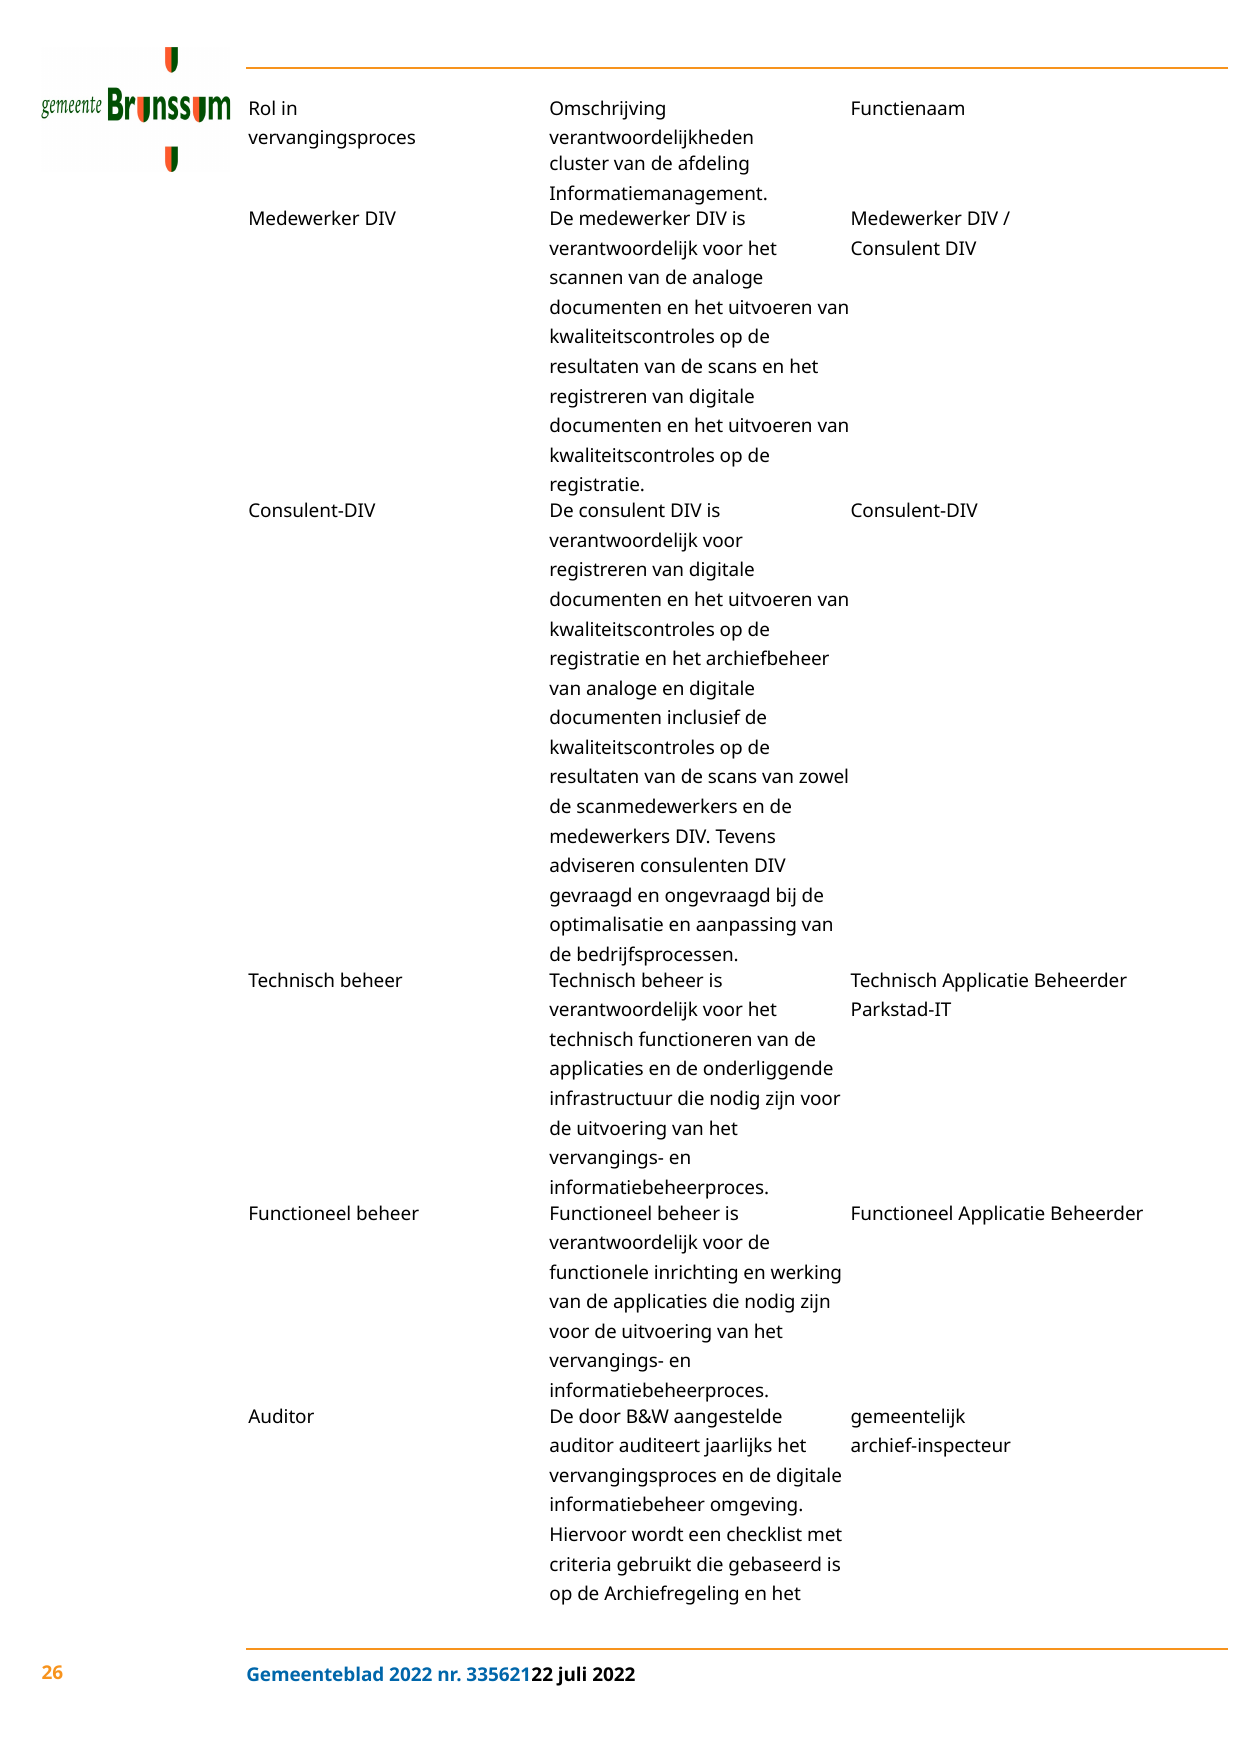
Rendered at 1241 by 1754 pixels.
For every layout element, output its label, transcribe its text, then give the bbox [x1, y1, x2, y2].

table_cell Technisch beheer is verantwoordelijk voor het technisch functioneren van de applicaties en de onderliggende infrastructuur die nodig zijn voor de uitvoering van het vervangings- en informatiebeheerproces. [549, 967, 850, 1200]
table_cell Technisch beheer [248, 967, 549, 1200]
table_cell gemeentelijk archief-inspecteur [850, 1403, 1152, 1606]
table_cell [850, 150, 1152, 205]
picture [41, 47, 231, 172]
table_cell Medewerker DIV [248, 205, 549, 497]
table_cell Functioneel beheer [248, 1200, 549, 1403]
table_header Functienaam [850, 95, 1152, 150]
table_cell De consulent DIV is verantwoordelijk voor registreren van digitale documenten en het uitvoeren van kwaliteitscontroles op de registratie en het archiefbeheer van analoge en digitale documenten inclusief de kwaliteitscontroles op de resultaten van de scans van zowel de scanmedewerkers en de medewerkers DIV. Tevens adviseren consulenten DIV gevraagd en ongevraagd bij de optimalisatie en aanpassing van de bedrijfsprocessen. [549, 498, 850, 967]
table_cell Functioneel Applicatie Beheerder [850, 1200, 1152, 1403]
table_header Rol in vervangingsproces [248, 95, 549, 150]
table_cell Consulent-DIV [850, 498, 1152, 967]
table_header Omschrijving verantwoordelijkheden [549, 95, 850, 150]
table_cell Medewerker DIV / Consulent DIV [850, 205, 1152, 497]
table_cell Functioneel beheer is verantwoordelijk voor de functionele inrichting en werking van de applicaties die nodig zijn voor de uitvoering van het vervangings- en informatiebeheerproces. [549, 1200, 850, 1403]
table_cell Consulent-DIV [248, 498, 549, 967]
table_cell Auditor [248, 1403, 549, 1606]
table_cell De medewerker DIV is verantwoordelijk voor het scannen van de analoge documenten en het uitvoeren van kwaliteitscontroles op de resultaten van de scans en het registreren van digitale documenten en het uitvoeren van kwaliteitscontroles op de registratie. [549, 205, 850, 497]
table_cell cluster van de afdeling Informatiemanagement. [549, 150, 850, 205]
table_cell [248, 150, 549, 205]
table_cell De door B&W aangestelde auditor auditeert jaarlijks het vervangingsproces en de digitale informatiebeheer omgeving. Hiervoor wordt een checklist met criteria gebruikt die gebaseerd is op de Archiefregeling en het [549, 1403, 850, 1606]
table_cell Technisch Applicatie Beheerder Parkstad-IT [850, 967, 1152, 1200]
